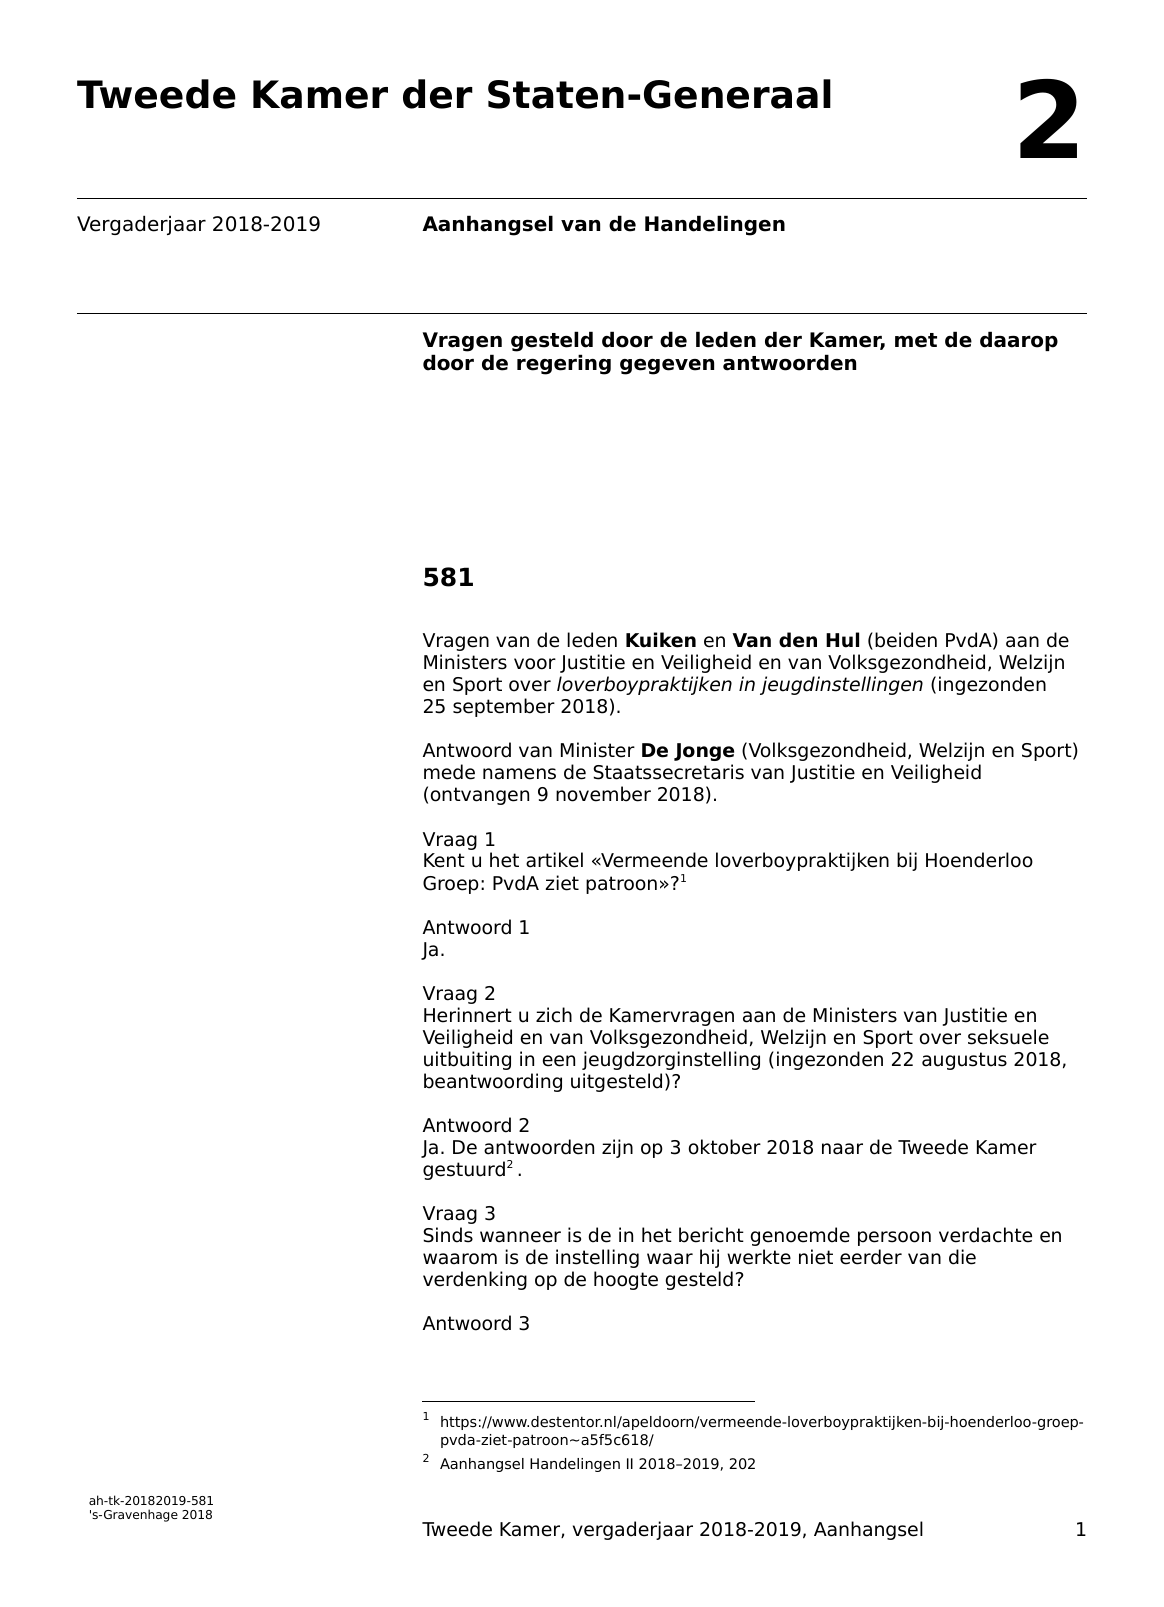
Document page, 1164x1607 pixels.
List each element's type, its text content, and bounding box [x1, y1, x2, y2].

text Vraag 1 [422, 828, 1087, 850]
text ah-tk-20182019-581 [88, 1494, 323, 1508]
text 's-Gravenhage 2018 [88, 1508, 323, 1522]
text Vraag 2 [422, 983, 1087, 1005]
text Kent u het artikel «Vermeende loverboypraktijken bij Hoenderloo Groep: PvdA ziet patroon»? [422, 850, 1087, 894]
text Ja. [422, 938, 1087, 961]
text Aanhangsel Handelingen II 2018–2019, 202 [422, 1452, 1087, 1474]
text Sinds wanneer is de in het bericht genoemde persoon verdachte en waarom is de instelling waar hij werkte niet eerder van die verdenking op de hoogte gesteld? [422, 1225, 1087, 1291]
table_cell [77, 314, 422, 375]
text Ja. De antwoorden zijn op 3 oktober 2018 naar de Tweede Kamer gestuurd. [422, 1137, 1087, 1181]
text Antwoord 2 [422, 1115, 1087, 1137]
text Vragen van de leden Kuiken en Van den Hul (beiden PvdA) aan de Ministers voor Justitie en Veiligheid en van Volksgezondheid, Welzijn en Sport over loverboypraktijken in jeugdinstellingen (ingezonden 25 september 2018). [422, 630, 1087, 718]
text 581 [422, 563, 1087, 592]
table_cell Vergaderjaar 2018-2019 [77, 199, 422, 313]
text Herinnert u zich de Kamervragen aan de Ministers van Justitie en Veiligheid en van Volksgezondheid, Welzijn en Sport over seksuele uitbuiting in een jeugdzorginstelling (ingezonden 22 augustus 2018, beantwoording uitgesteld)? [422, 1005, 1087, 1093]
text Vraag 3 [422, 1203, 1087, 1225]
table_header 2 [886, 59, 1087, 198]
table_cell Aanhangsel van de Handelingen [422, 199, 1087, 313]
text https://www.destentor.nl/apeldoorn/vermeende-loverboypraktijken-bij-hoenderloo-groep-pvda-ziet-patroon~a5f5c618/ [422, 1410, 1087, 1449]
text Antwoord 1 [422, 917, 1087, 938]
table_cell Vragen gesteld door de leden der Kamer, met de daarop door de regering gegeven antwoorden [422, 314, 1087, 375]
text Antwoord van Minister De Jonge (Volksgezondheid, Welzijn en Sport) mede namens de Staatssecretaris van Justitie en Veiligheid (ontvangen 9 november 2018). [422, 740, 1087, 806]
table_header Tweede Kamer der Staten-Generaal [77, 59, 886, 198]
text Antwoord 3 [422, 1313, 1087, 1335]
